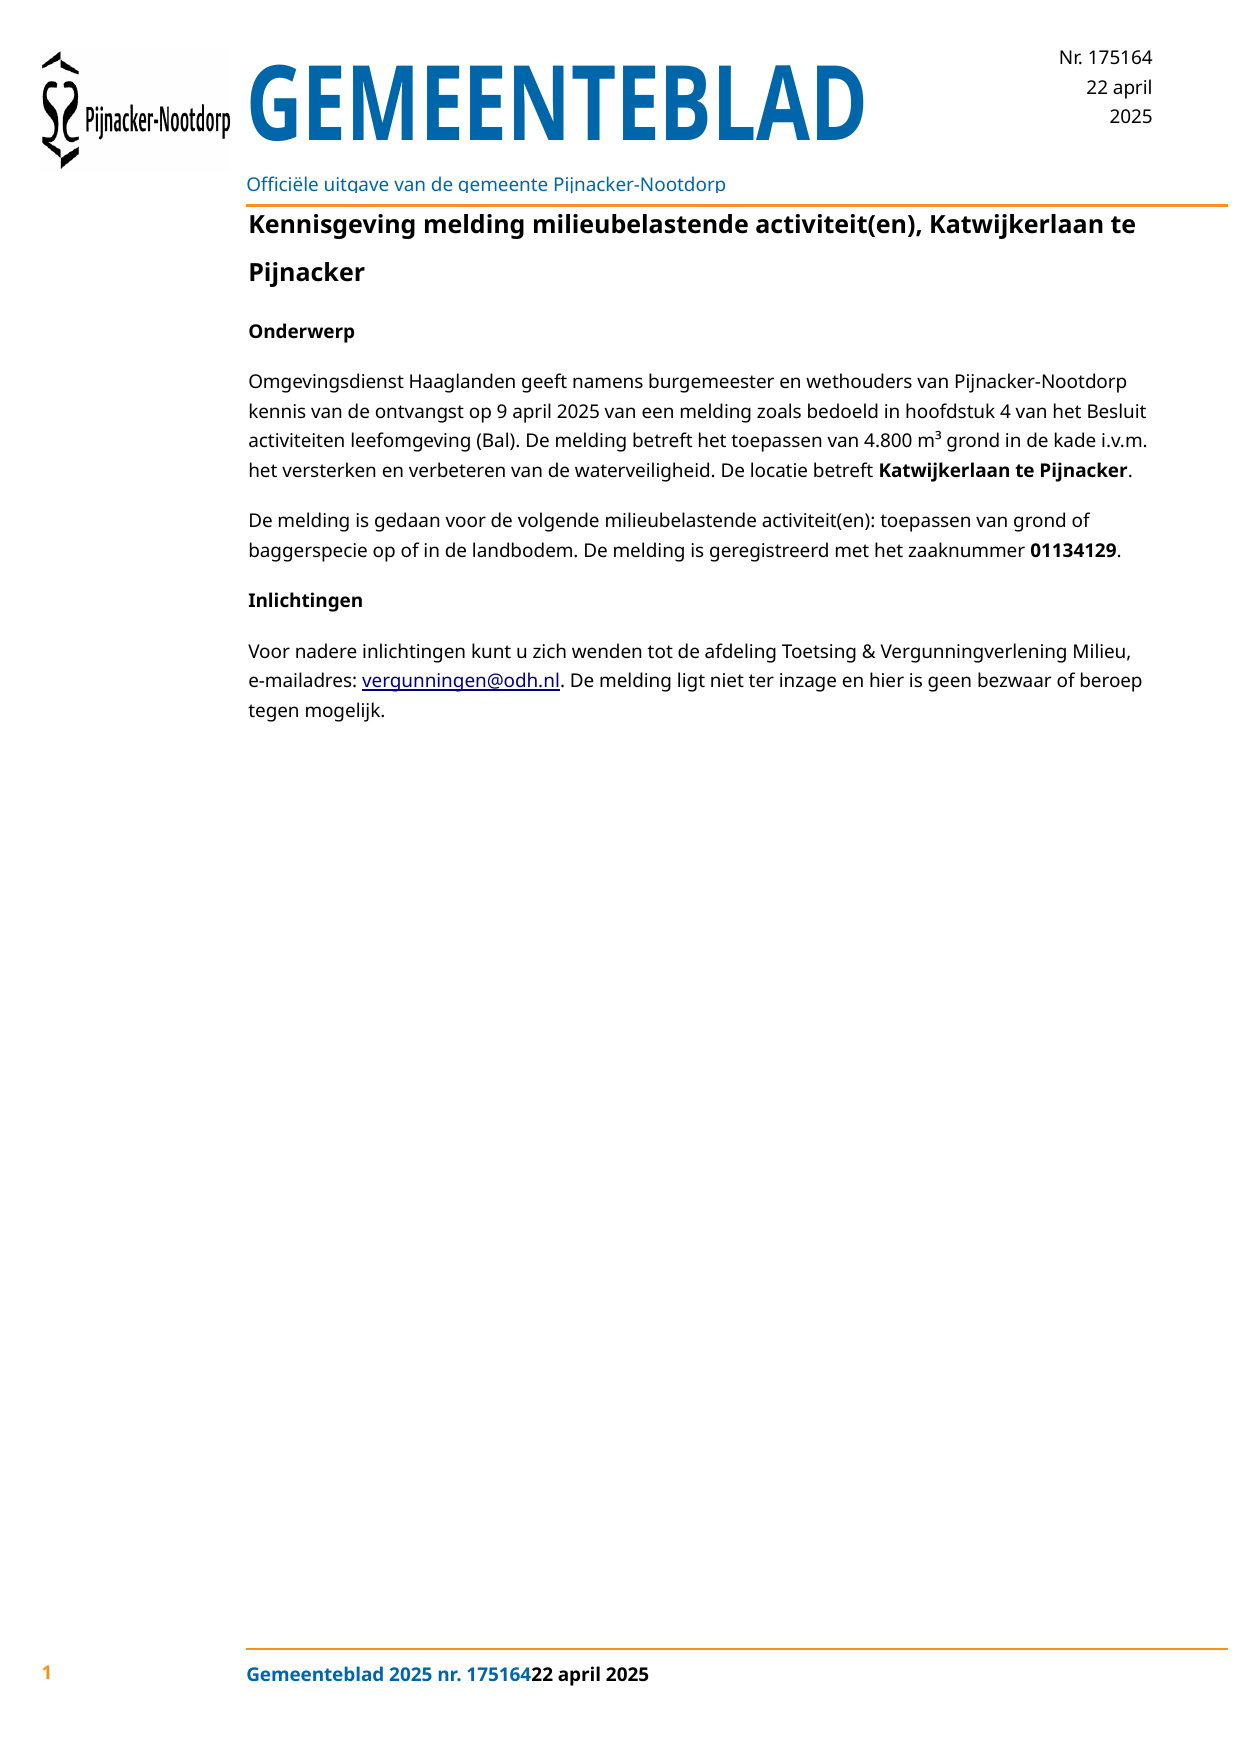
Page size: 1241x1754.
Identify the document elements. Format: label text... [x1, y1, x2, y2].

text Kennisgeving melding milieubelastende activiteit(en), Katwijkerlaan te Pijnacker [248, 207, 1152, 288]
picture [41, 47, 231, 172]
text Voor nadere inlichtingen kunt u zich wenden tot de afdeling Toetsing & Vergunningverlening Milieu, e-mailadres: vergunningen@odh.nl. De melding ligt niet ter inzage en hier is geen bezwaar of beroep tegen mogelijk. [248, 638, 1152, 723]
text De melding is gedaan voor de volgende milieubelastende activiteit(en): toepassen van grond of baggerspecie op of in de landbodem. De melding is geregistreerd met het zaaknummer 01134129. [248, 507, 1152, 563]
text Onderwerp [248, 318, 1152, 344]
text Omgevingsdienst Haaglanden geeft namens burgemeester en wethouders van Pijnacker-Nootdorp kennis van de ontvangst op 9 april 2025 van een melding zoals bedoeld in hoofdstuk 4 van het Besluit activiteiten leefomgeving (Bal). De melding betreft het toepassen van 4.800 m³ grond in de kade i.v.m. het versterken en verbeteren van de waterveiligheid. De locatie betreft Katwijkerlaan te Pijnacker. [248, 368, 1152, 483]
text Inlichtingen [248, 587, 1152, 613]
